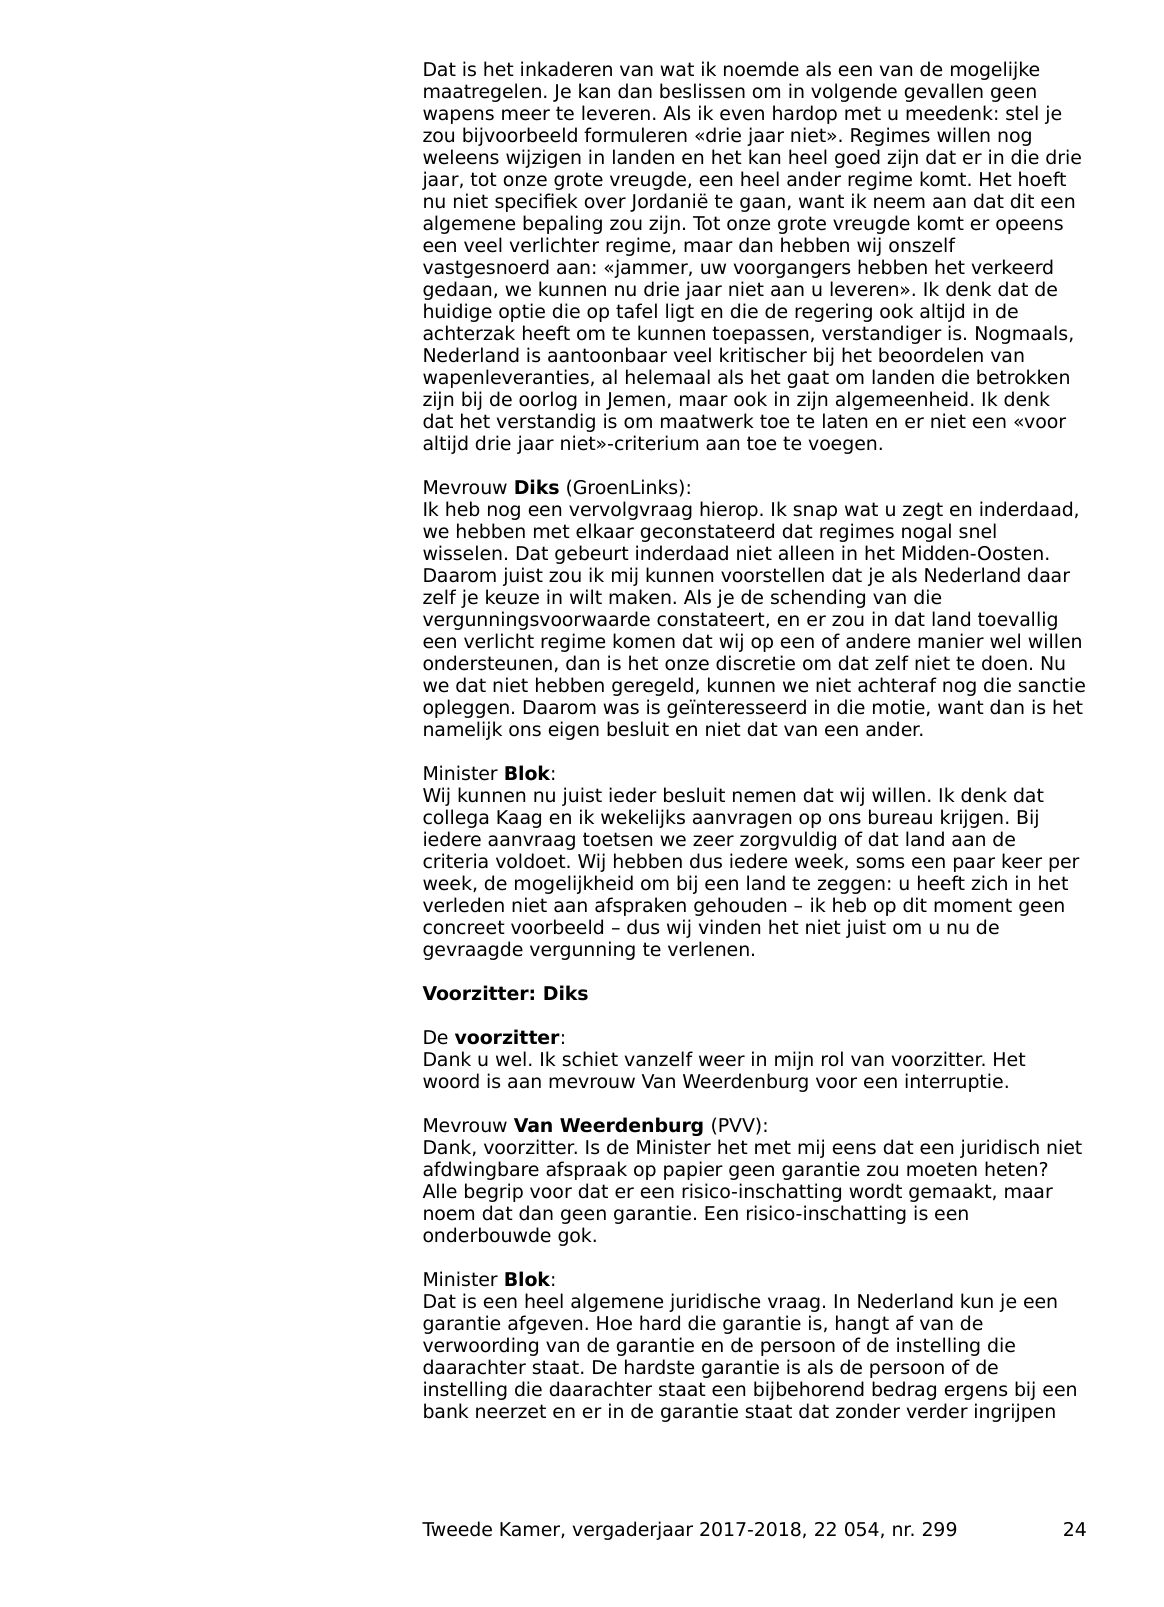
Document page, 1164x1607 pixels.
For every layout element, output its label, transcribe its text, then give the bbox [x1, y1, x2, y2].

text Mevrouw Van Weerdenburg (PVV): [422, 1115, 1087, 1137]
text Dank u wel. Ik schiet vanzelf weer in mijn rol van voorzitter. Het woord is aan mevrouw Van Weerdenburg voor een interruptie. [422, 1049, 1087, 1093]
text Dank, voorzitter. Is de Minister het met mij eens dat een juridisch niet afdwingbare afspraak op papier geen garantie zou moeten heten? Alle begrip voor dat er een risico-inschatting wordt gemaakt, maar noem dat dan geen garantie. Een risico-inschatting is een onderbouwde gok. [422, 1137, 1087, 1247]
text De voorzitter: [422, 1027, 1087, 1049]
text Dat is het inkaderen van wat ik noemde als een van de mogelijke maatregelen. Je kan dan beslissen om in volgende gevallen geen wapens meer te leveren. Als ik even hardop met u meedenk: stel je zou bijvoorbeeld formuleren «drie jaar niet». Regimes willen nog weleens wijzigen in landen en het kan heel goed zijn dat er in die drie jaar, tot onze grote vreugde, een heel ander regime komt. Het hoeft nu niet specifiek over Jordanië te gaan, want ik neem aan dat dit een algemene bepaling zou zijn. Tot onze grote vreugde komt er opeens een veel verlichter regime, maar dan hebben wij onszelf vastgesnoerd aan: «jammer, uw voorgangers hebben het verkeerd gedaan, we kunnen nu drie jaar niet aan u leveren». Ik denk dat de huidige optie die op tafel ligt en die de regering ook altijd in de achterzak heeft om te kunnen toepassen, verstandiger is. Nogmaals, Nederland is aantoonbaar veel kritischer bij het beoordelen van wapenleveranties, al helemaal als het gaat om landen die betrokken zijn bij de oorlog in Jemen, maar ook in zijn algemeenheid. Ik denk dat het verstandig is om maatwerk toe te laten en er niet een «voor altijd drie jaar niet»-criterium aan toe te voegen. [422, 59, 1087, 455]
subtitle Voorzitter: Diks [422, 983, 1087, 1005]
text Minister Blok: [422, 763, 1087, 785]
text Dat is een heel algemene juridische vraag. In Nederland kun je een garantie afgeven. Hoe hard die garantie is, hangt af van de verwoording van de garantie en de persoon of de instelling die daarachter staat. De hardste garantie is als de persoon of de instelling die daarachter staat een bijbehorend bedrag ergens bij een bank neerzet en er in de garantie staat dat zonder verder ingrijpen [422, 1291, 1087, 1423]
text Ik heb nog een vervolgvraag hierop. Ik snap wat u zegt en inderdaad, we hebben met elkaar geconstateerd dat regimes nogal snel wisselen. Dat gebeurt inderdaad niet alleen in het Midden-Oosten. Daarom juist zou ik mij kunnen voorstellen dat je als Nederland daar zelf je keuze in wilt maken. Als je de schending van die vergunningsvoorwaarde constateert, en er zou in dat land toevallig een verlicht regime komen dat wij op een of andere manier wel willen ondersteunen, dan is het onze discretie om dat zelf niet te doen. Nu we dat niet hebben geregeld, kunnen we niet achteraf nog die sanctie opleggen. Daarom was is geïnteresseerd in die motie, want dan is het namelijk ons eigen besluit en niet dat van een ander. [422, 499, 1087, 741]
text Wij kunnen nu juist ieder besluit nemen dat wij willen. Ik denk dat collega Kaag en ik wekelijks aanvragen op ons bureau krijgen. Bij iedere aanvraag toetsen we zeer zorgvuldig of dat land aan de criteria voldoet. Wij hebben dus iedere week, soms een paar keer per week, de mogelijkheid om bij een land te zeggen: u heeft zich in het verleden niet aan afspraken gehouden – ik heb op dit moment geen concreet voorbeeld – dus wij vinden het niet juist om u nu de gevraagde vergunning te verlenen. [422, 785, 1087, 961]
text Mevrouw Diks (GroenLinks): [422, 477, 1087, 499]
text Minister Blok: [422, 1269, 1087, 1291]
